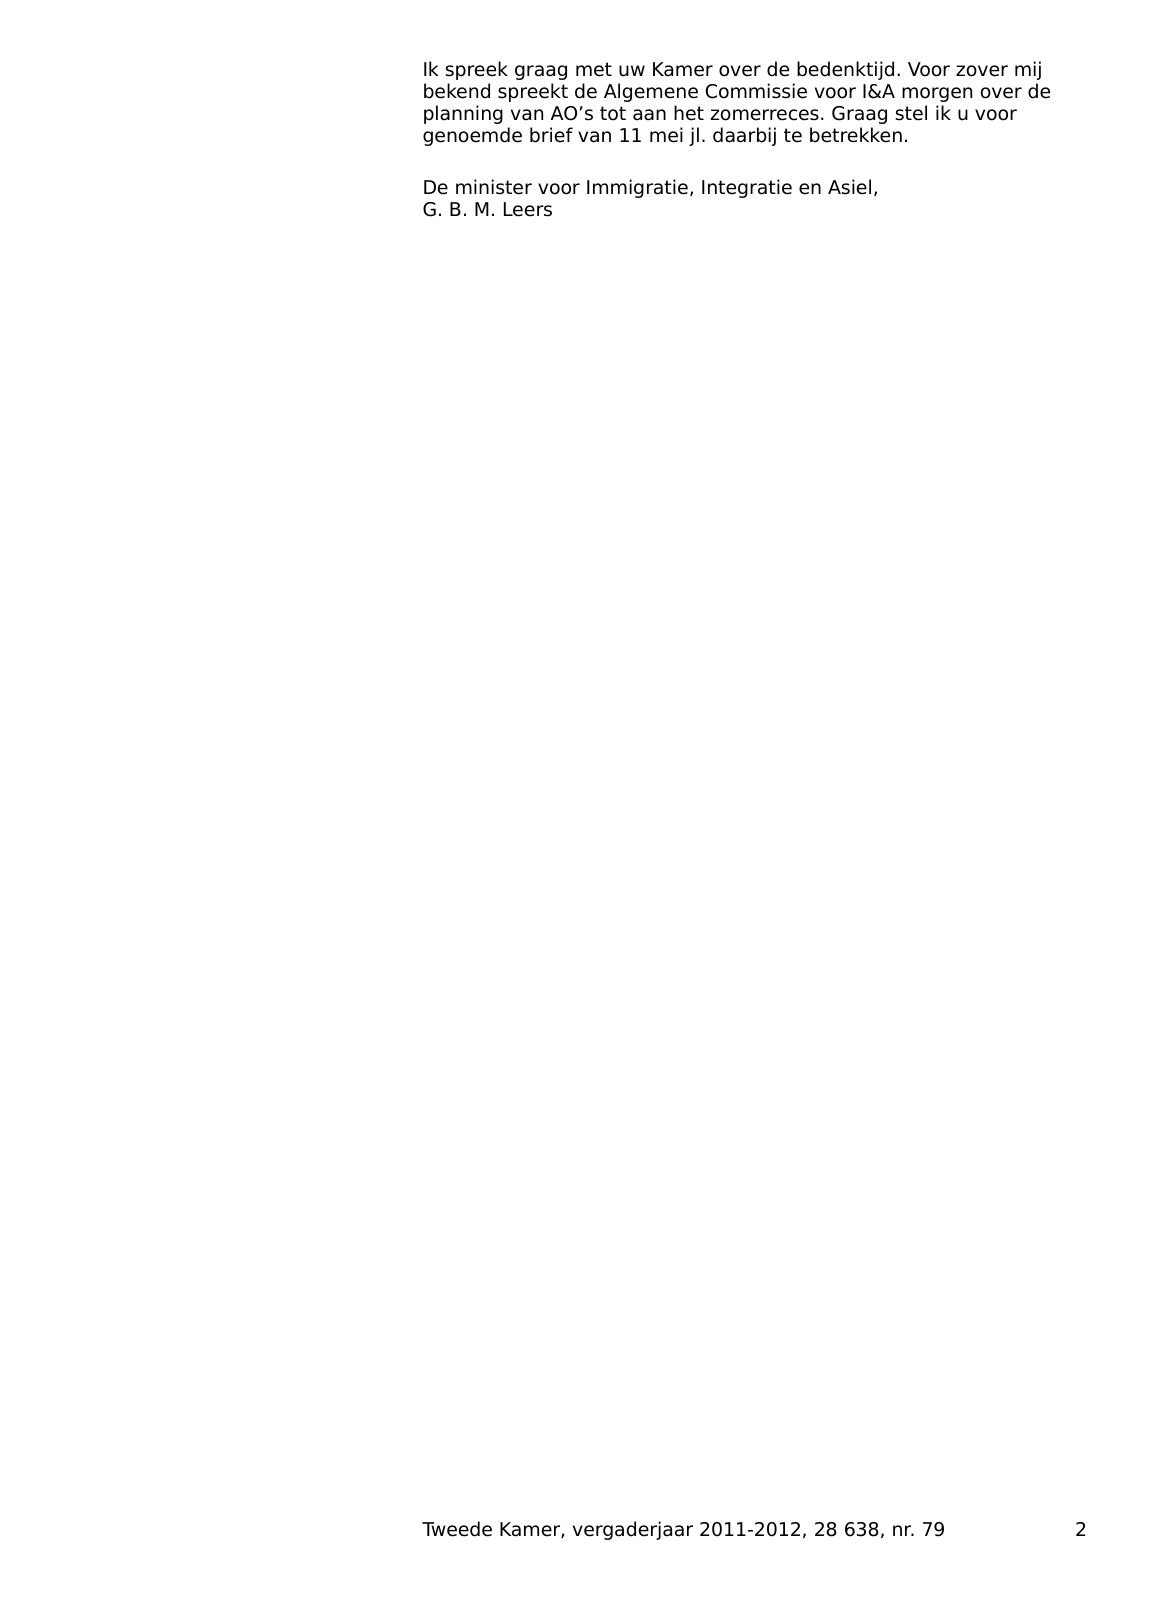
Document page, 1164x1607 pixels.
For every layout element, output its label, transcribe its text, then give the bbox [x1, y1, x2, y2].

text Ik spreek graag met uw Kamer over de bedenktijd. Voor zover mij bekend spreekt de Algemene Commissie voor I&A morgen over de planning van AO’s tot aan het zomerreces. Graag stel ik u voor genoemde brief van 11 mei jl. daarbij te betrekken. [422, 59, 1087, 147]
text De minister voor Immigratie, Integratie en Asiel, G. B. M. Leers [422, 177, 1087, 221]
